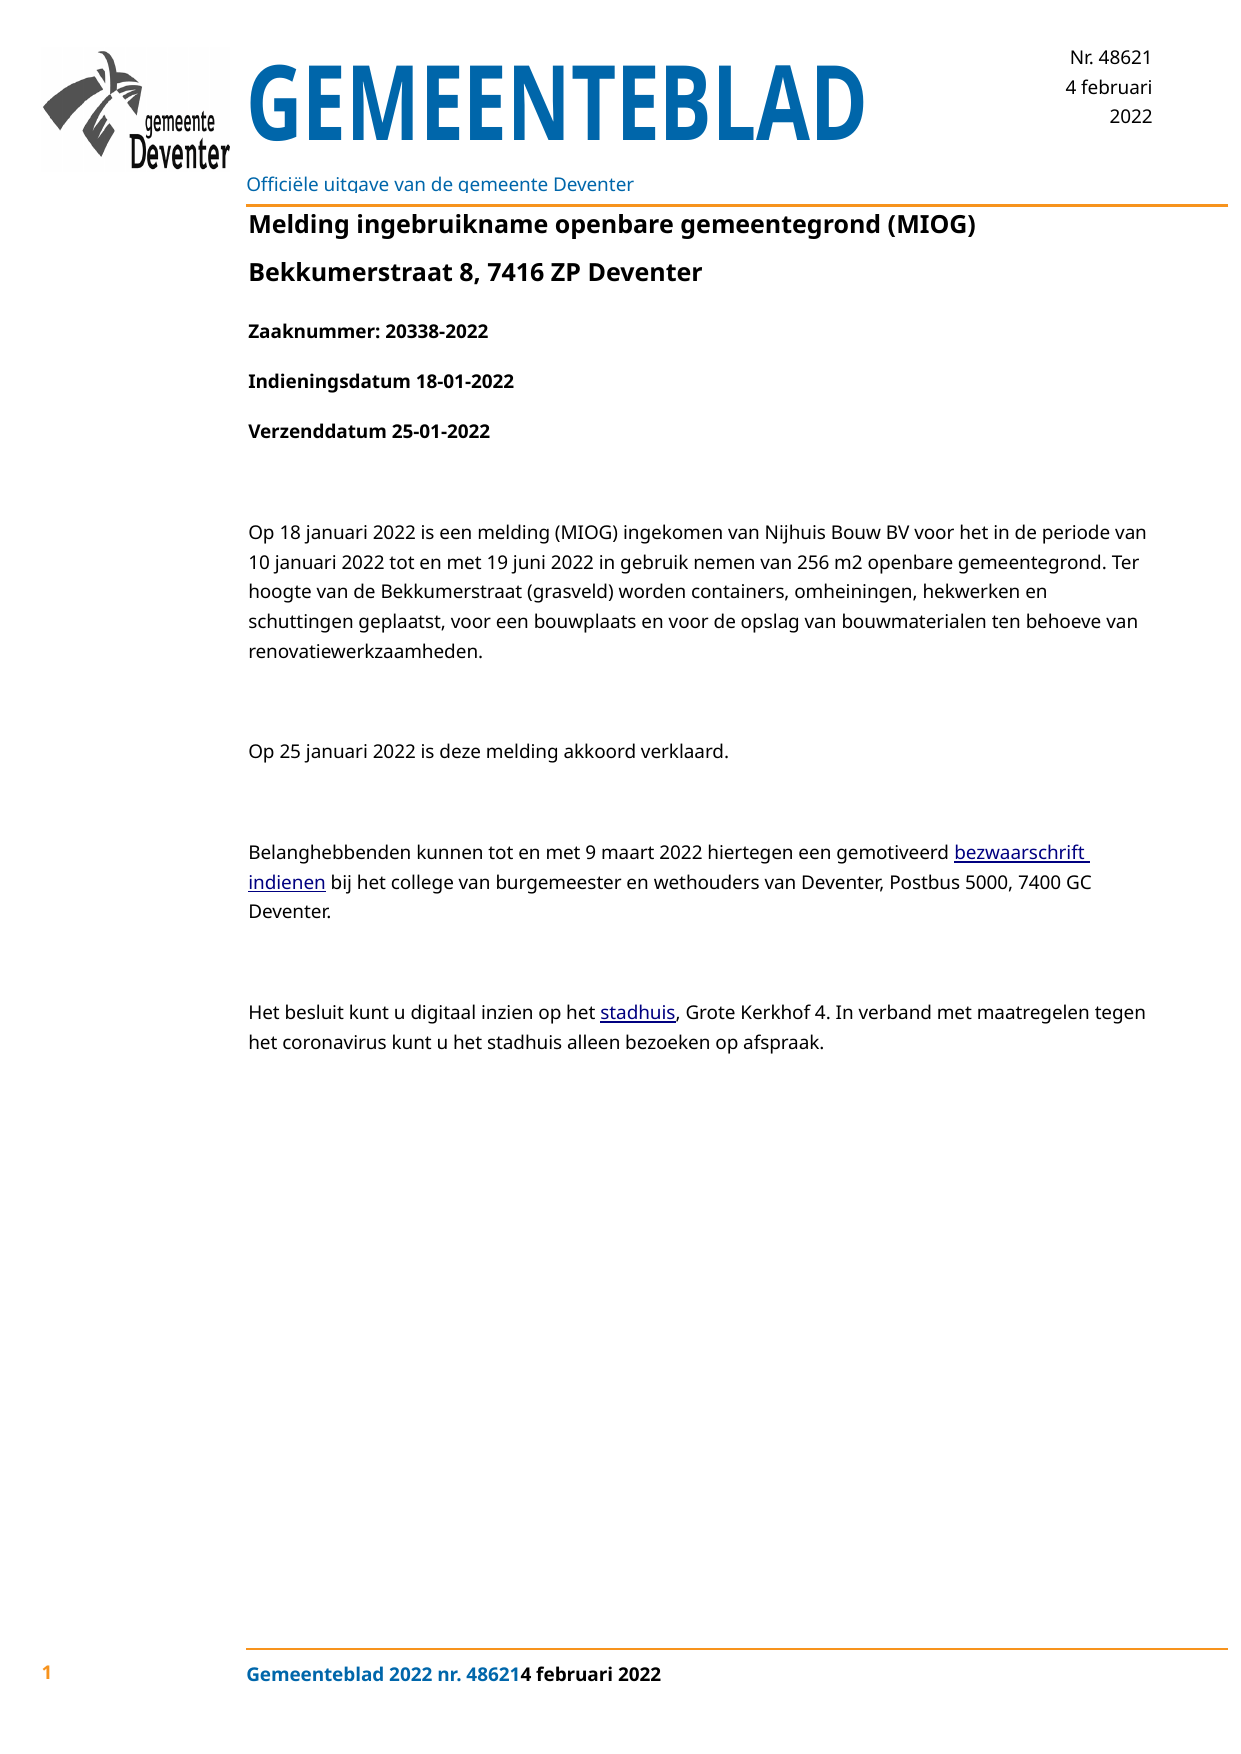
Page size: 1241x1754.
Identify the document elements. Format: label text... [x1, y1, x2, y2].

text Op 18 januari 2022 is een melding (MIOG) ingekomen van Nijhuis Bouw BV voor het in de periode van 10 januari 2022 tot en met 19 juni 2022 in gebruik nemen van 256 m2 openbare gemeentegrond. Ter hoogte van de Bekkumerstraat (grasveld) worden containers, omheiningen, hekwerken en schuttingen geplaatst, voor een bouwplaats en voor de opslag van bouwmaterialen ten behoeve van renovatiewerkzaamheden. [248, 519, 1152, 664]
picture [41, 47, 231, 172]
text Zaaknummer: 20338-2022 [248, 318, 1152, 344]
text Op 25 januari 2022 is deze melding akkoord verklaard. [248, 739, 1152, 764]
text Melding ingebruikname openbare gemeentegrond (MIOG) Bekkumerstraat 8, 7416 ZP Deventer [248, 207, 1152, 288]
text Belanghebbenden kunnen tot en met 9 maart 2022 hiertegen een gemotiveerd bezwaarschrift indienen bij het college van burgemeester en wethouders van Deventer, Postbus 5000, 7400 GC Deventer. [248, 839, 1152, 924]
text Het besluit kunt u digitaal inzien op het stadhuis, Grote Kerkhof 4. In verband met maatregelen tegen het coronavirus kunt u het stadhuis alleen bezoeken op afspraak. [248, 999, 1152, 1055]
text Indieningsdatum 18-01-2022 [248, 368, 1152, 394]
text Verzenddatum 25-01-2022 [248, 419, 1152, 444]
